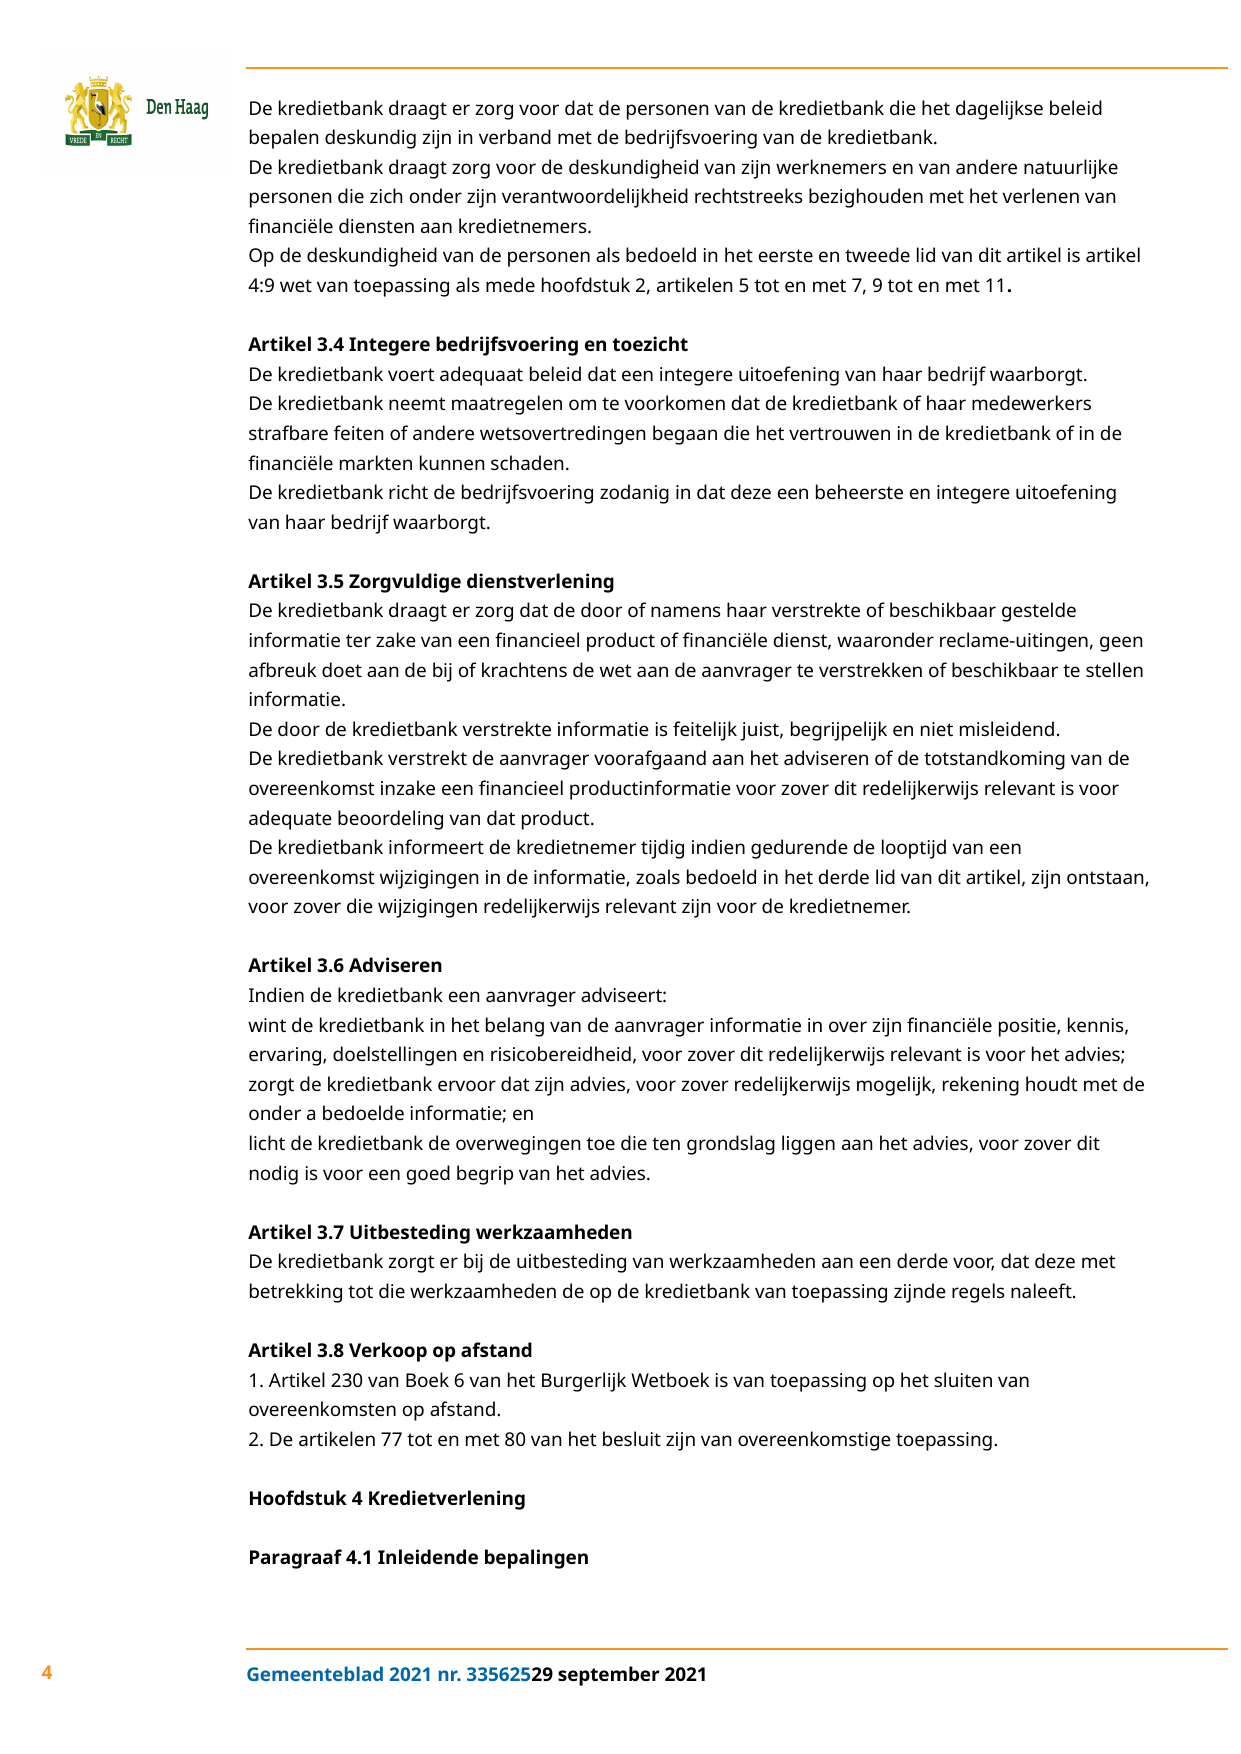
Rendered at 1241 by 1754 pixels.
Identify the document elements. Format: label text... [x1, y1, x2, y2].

text Artikel 3.6 Adviseren [248, 953, 1152, 978]
text 1. Artikel 230 van Boek 6 van het Burgerlijk Wetboek is van toepassing op het sluiten van overeenkomsten op afstand. [248, 1367, 1152, 1422]
text De kredietbank informeert de kredietnemer tijdig indien gedurende de looptijd van een overeenkomst wijzigingen in de informatie, zoals bedoeld in het derde lid van dit artikel, zijn ontstaan, voor zover die wijzigingen redelijkerwijs relevant zijn voor de kredietnemer. [248, 834, 1152, 919]
text Artikel 3.5 Zorgvuldige dienstverlening [248, 568, 1152, 594]
text Paragraaf 4.1 Inleidende bepalingen [248, 1544, 1152, 1570]
text Artikel 3.4 Integere bedrijfsvoering en toezicht [248, 331, 1152, 357]
text Op de deskundigheid van de personen als bedoeld in het eerste en tweede lid van dit artikel is artikel 4:9 wet van toepassing als mede hoofdstuk 2, artikelen 5 tot en met 7, 9 tot en met 11. [248, 243, 1152, 298]
text De kredietbank draagt er zorg dat de door of namens haar verstrekte of beschikbaar gestelde informatie ter zake van een financieel product of financiële dienst, waaronder reclame-uitingen, geen afbreuk doet aan de bij of krachtens de wet aan de aanvrager te verstrekken of beschikbaar te stellen informatie. [248, 598, 1152, 712]
text wint de kredietbank in het belang van de aanvrager informatie in over zijn financiële positie, kennis, ervaring, doelstellingen en risicobereidheid, voor zover dit redelijkerwijs relevant is voor het advies; [248, 1012, 1152, 1067]
text De door de kredietbank verstrekte informatie is feitelijk juist, begrijpelijk en niet misleidend. [248, 716, 1152, 742]
text zorgt de kredietbank ervoor dat zijn advies, voor zover redelijkerwijs mogelijk, rekening houdt met de onder a bedoelde informatie; en [248, 1071, 1152, 1126]
text Artikel 3.8 Verkoop op afstand [248, 1337, 1152, 1363]
text Indien de kredietbank een aanvrager adviseert: [248, 982, 1152, 1008]
text Hoofdstuk 4 Kredietverlening [248, 1485, 1152, 1511]
picture [41, 47, 231, 172]
text De kredietbank verstrekt de aanvrager voorafgaand aan het adviseren of de totstandkoming van de overeenkomst inzake een financieel productinformatie voor zover dit redelijkerwijs relevant is voor adequate beoordeling van dat product. [248, 746, 1152, 831]
text 2. De artikelen 77 tot en met 80 van het besluit zijn van overeenkomstige toepassing. [248, 1426, 1152, 1452]
text De kredietbank voert adequaat beleid dat een integere uitoefening van haar bedrijf waarborgt. [248, 361, 1152, 387]
text licht de kredietbank de overwegingen toe die ten grondslag liggen aan het advies, voor zover dit nodig is voor een goed begrip van het advies. [248, 1130, 1152, 1186]
text De kredietbank draagt er zorg voor dat de personen van de kredietbank die het dagelijkse beleid bepalen deskundig zijn in verband met de bedrijfsvoering van de kredietbank. [248, 95, 1152, 150]
text De kredietbank neemt maatregelen om te voorkomen dat de kredietbank of haar medewerkers strafbare feiten of andere wetsovertredingen begaan die het vertrouwen in de kredietbank of in de financiële markten kunnen schaden. [248, 391, 1152, 476]
text De kredietbank draagt zorg voor de deskundigheid van zijn werknemers en van andere natuurlijke personen die zich onder zijn verantwoordelijkheid rechtstreeks bezighouden met het verlenen van financiële diensten aan kredietnemers. [248, 154, 1152, 239]
text Artikel 3.7 Uitbesteding werkzaamheden [248, 1219, 1152, 1245]
text De kredietbank zorgt er bij de uitbesteding van werkzaamheden aan een derde voor, dat deze met betrekking tot die werkzaamheden de op de kredietbank van toepassing zijnde regels naleeft. [248, 1248, 1152, 1304]
text De kredietbank richt de bedrijfsvoering zodanig in dat deze een beheerste en integere uitoefening van haar bedrijf waarborgt. [248, 479, 1152, 535]
